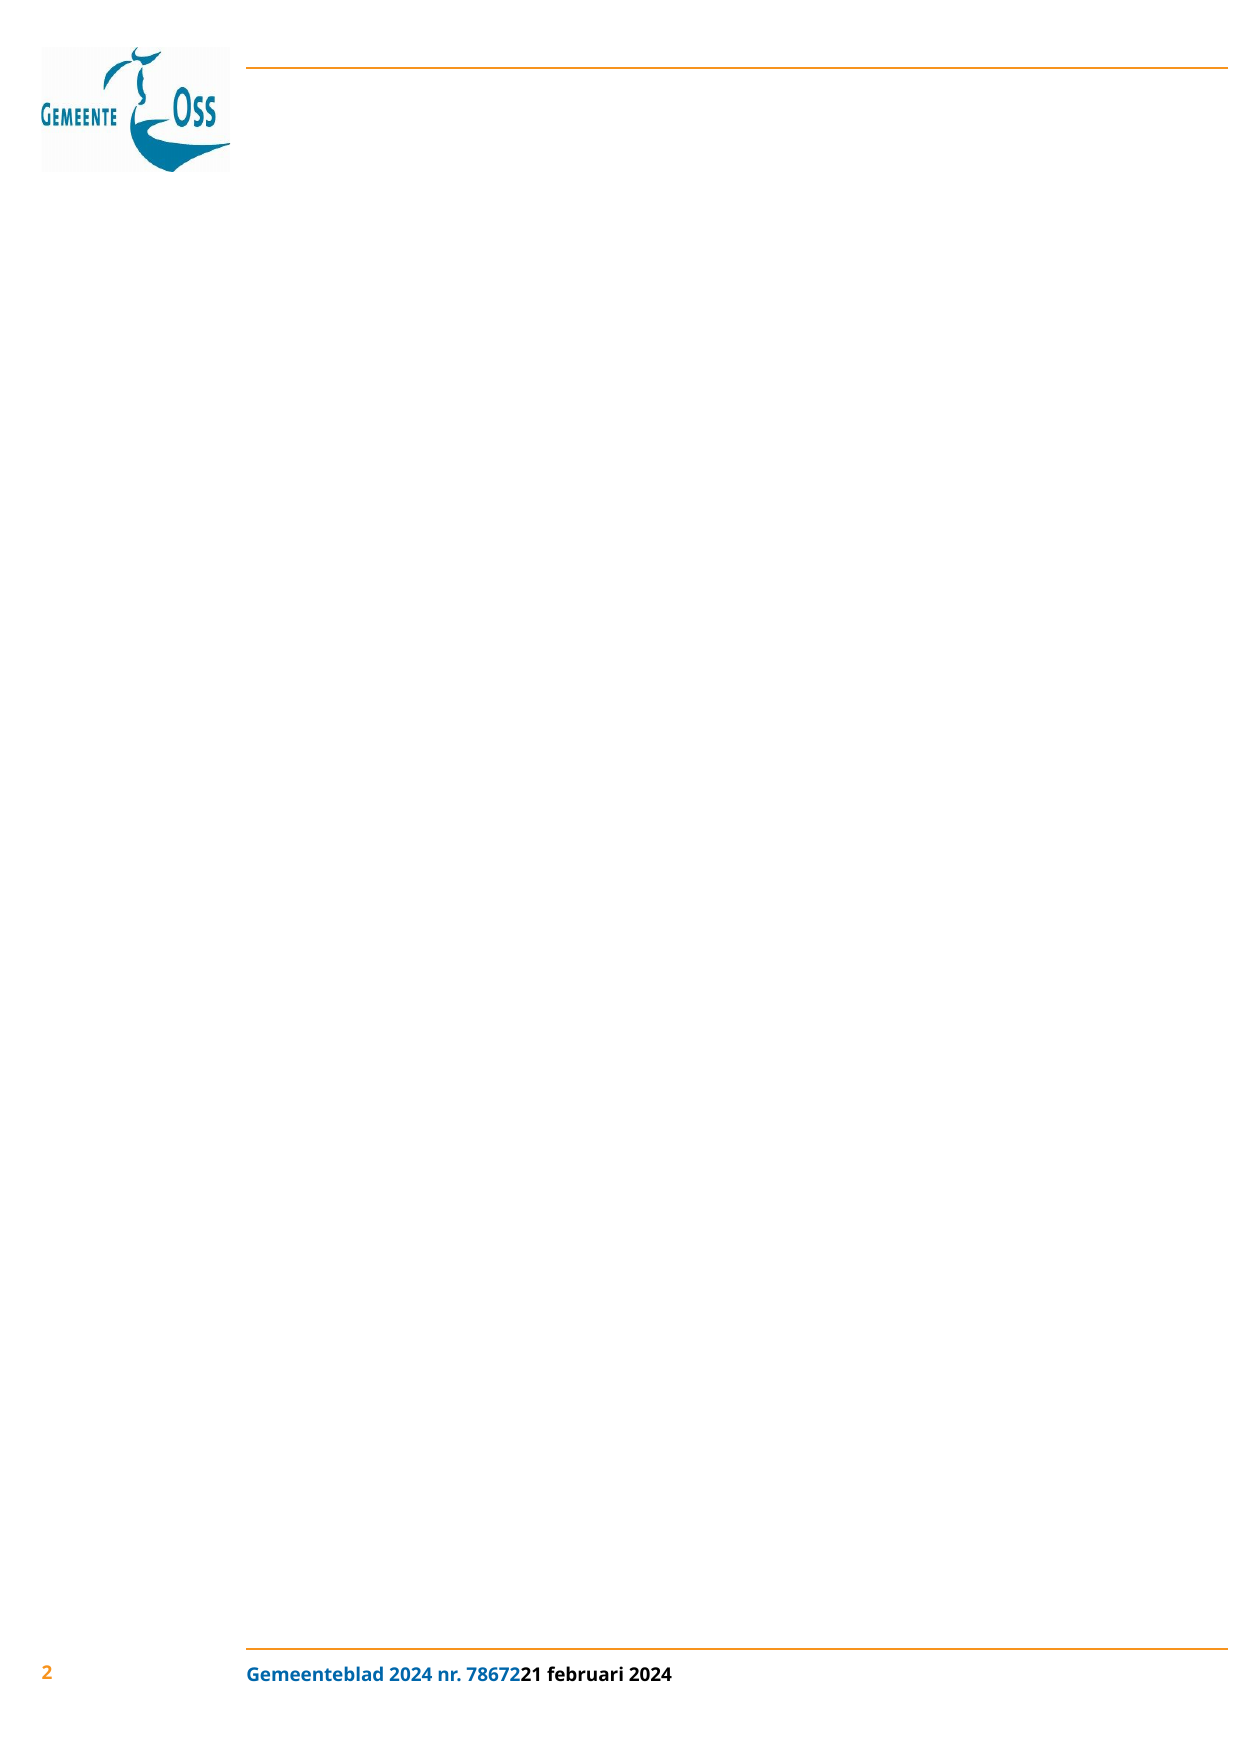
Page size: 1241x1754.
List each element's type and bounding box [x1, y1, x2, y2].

picture [41, 47, 231, 172]
